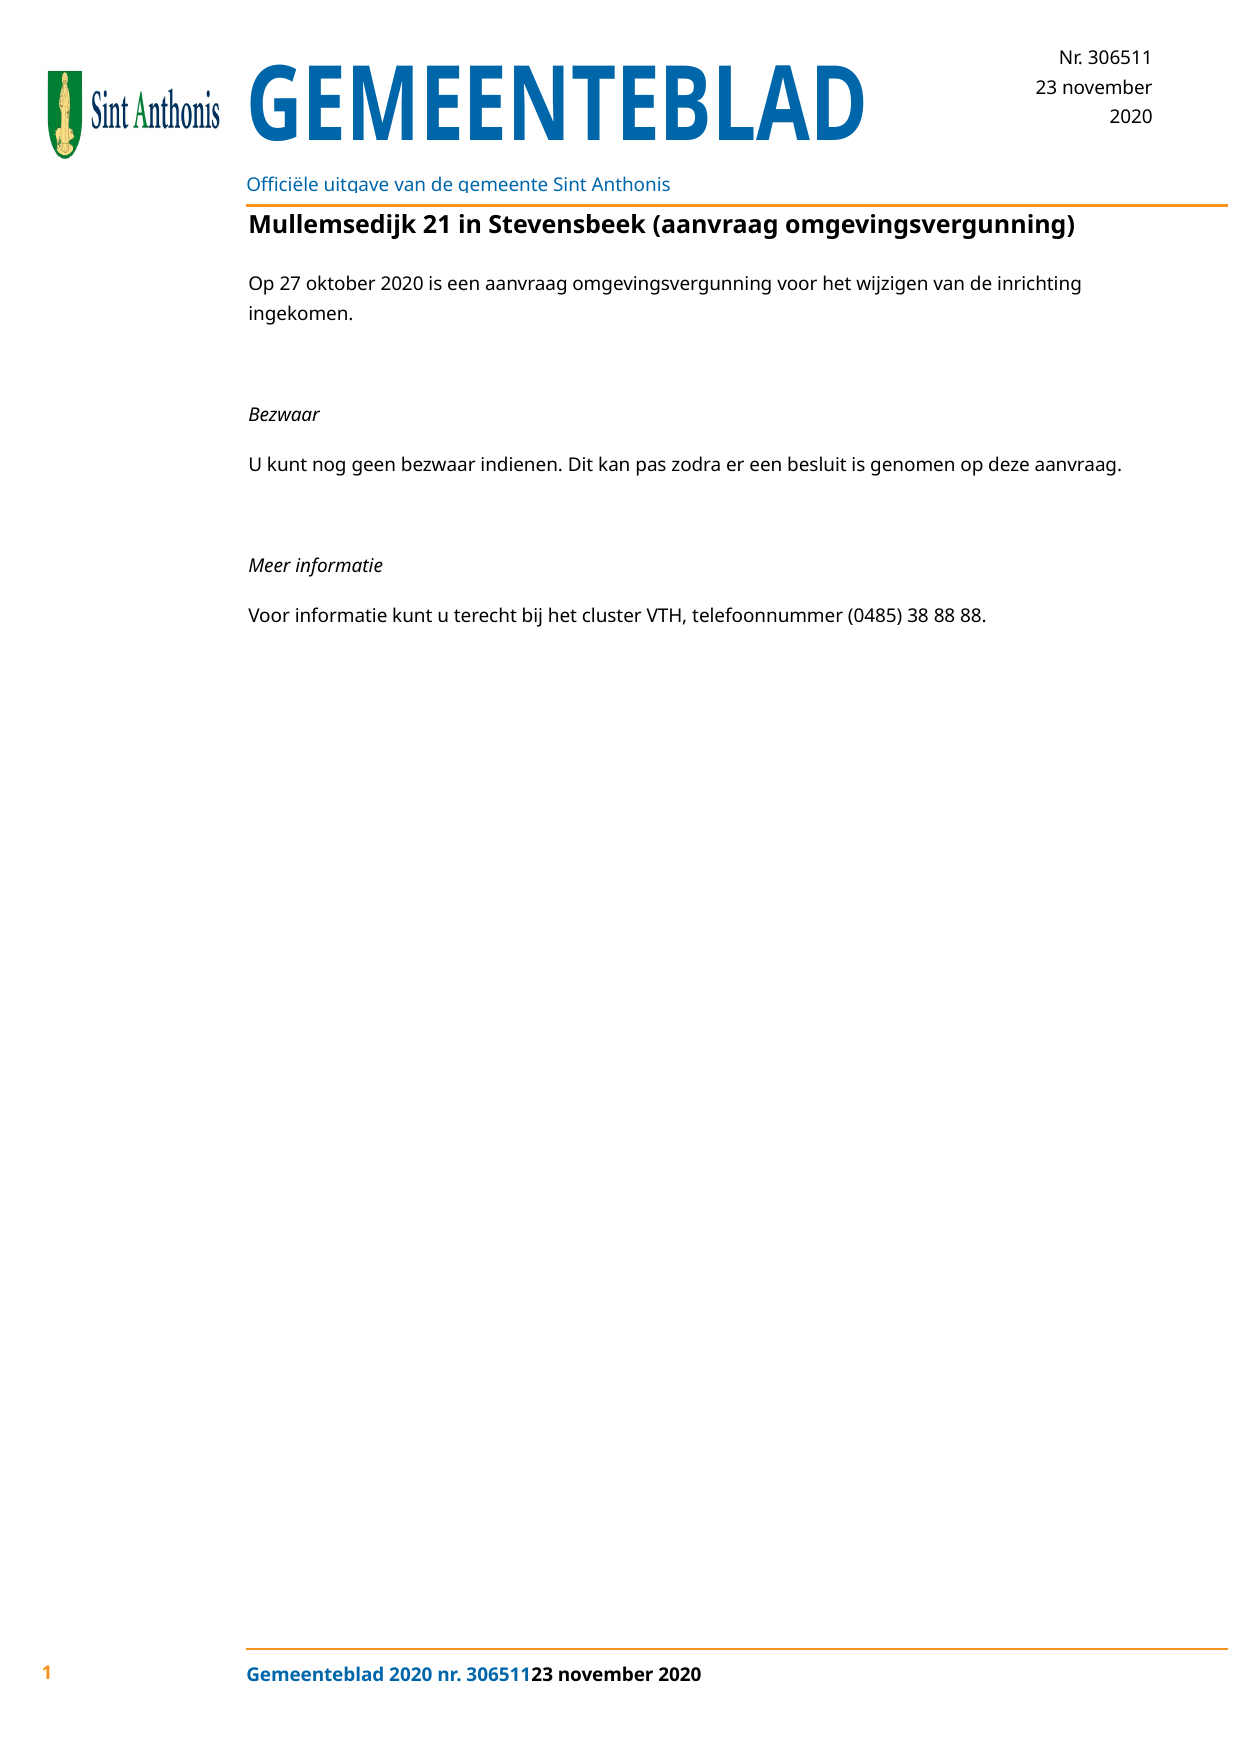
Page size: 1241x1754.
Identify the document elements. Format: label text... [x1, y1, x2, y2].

text Op 27 oktober 2020 is een aanvraag omgevingsvergunning voor het wijzigen van de inrichting ingekomen. [248, 270, 1152, 326]
text U kunt nog geen bezwaar indienen. Dit kan pas zodra er een besluit is genomen op deze aanvraag. [248, 451, 1152, 477]
text Bezwaar [248, 401, 1152, 426]
text Mullemsedijk 21 in Stevensbeek (aanvraag omgevingsvergunning) [248, 207, 1152, 241]
text Voor informatie kunt u terecht bij het cluster VTH, telefoonnummer (0485) 38 88 88. [248, 602, 1152, 628]
picture [41, 47, 231, 172]
text Meer informatie [248, 552, 1152, 578]
